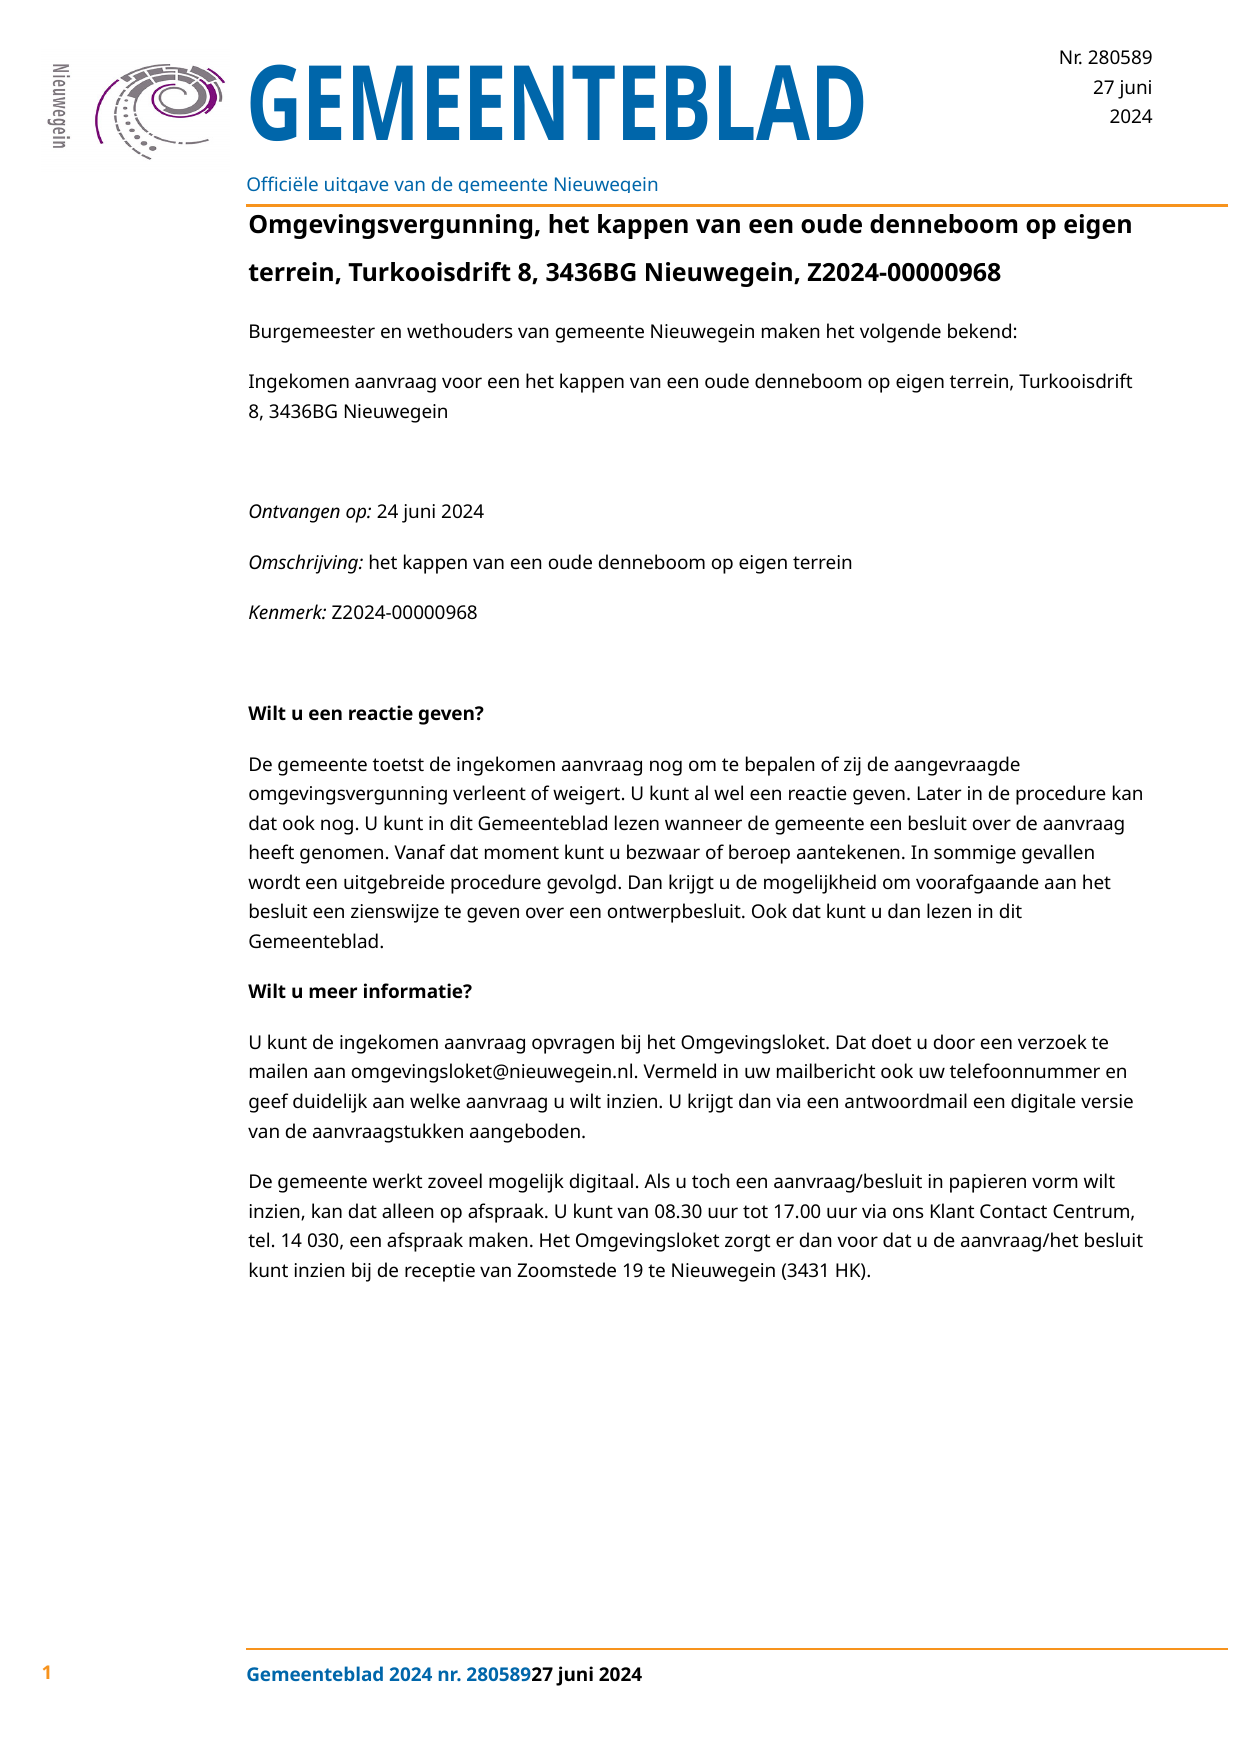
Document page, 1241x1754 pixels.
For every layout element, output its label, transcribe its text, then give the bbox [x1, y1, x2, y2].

text De gemeente werkt zoveel mogelijk digitaal. Als u toch een aanvraag/besluit in papieren vorm wilt inzien, kan dat alleen op afspraak. U kunt van 08.30 uur tot 17.00 uur via ons Klant Contact Centrum, tel. 14 030, een afspraak maken. Het Omgevingsloket zorgt er dan voor dat u de aanvraag/het besluit kunt inzien bij de receptie van Zoomstede 19 te Nieuwegein (3431 HK). [248, 1168, 1152, 1283]
text Kenmerk: Z2024-00000968 [248, 599, 1152, 625]
text Wilt u meer informatie? [248, 979, 1152, 1004]
text Wilt u een reactie geven? [248, 700, 1152, 726]
text Omgevingsvergunning, het kappen van een oude denneboom op eigen terrein, Turkooisdrift 8, 3436BG Nieuwegein, Z2024-00000968 [248, 207, 1152, 288]
text Ontvangen op: 24 juni 2024 [248, 499, 1152, 524]
text Omschrijving: het kappen van een oude denneboom op eigen terrein [248, 549, 1152, 575]
picture [41, 47, 231, 172]
text U kunt de ingekomen aanvraag opvragen bij het Omgevingsloket. Dat doet u door een verzoek te mailen aan omgevingsloket@nieuwegein.nl. Vermeld in uw mailbericht ook uw telefoonnummer en geef duidelijk aan welke aanvraag u wilt inzien. U krijgt dan via een antwoordmail een digitale versie van de aanvraagstukken aangeboden. [248, 1029, 1152, 1144]
text Burgemeester en wethouders van gemeente Nieuwegein maken het volgende bekend: [248, 318, 1152, 344]
text De gemeente toetst de ingekomen aanvraag nog om te bepalen of zij de aangevraagde omgevingsvergunning verleent of weigert. U kunt al wel een reactie geven. Later in de procedure kan dat ook nog. U kunt in dit Gemeenteblad lezen wanneer de gemeente een besluit over de aanvraag heeft genomen. Vanaf dat moment kunt u bezwaar of beroep aantekenen. In sommige gevallen wordt een uitgebreide procedure gevolgd. Dan krijgt u de mogelijkheid om voorafgaande aan het besluit een zienswijze te geven over een ontwerpbesluit. Ook dat kunt u dan lezen in dit Gemeenteblad. [248, 751, 1152, 954]
text Ingekomen aanvraag voor een het kappen van een oude denneboom op eigen terrein, Turkooisdrift 8, 3436BG Nieuwegein [248, 368, 1152, 424]
